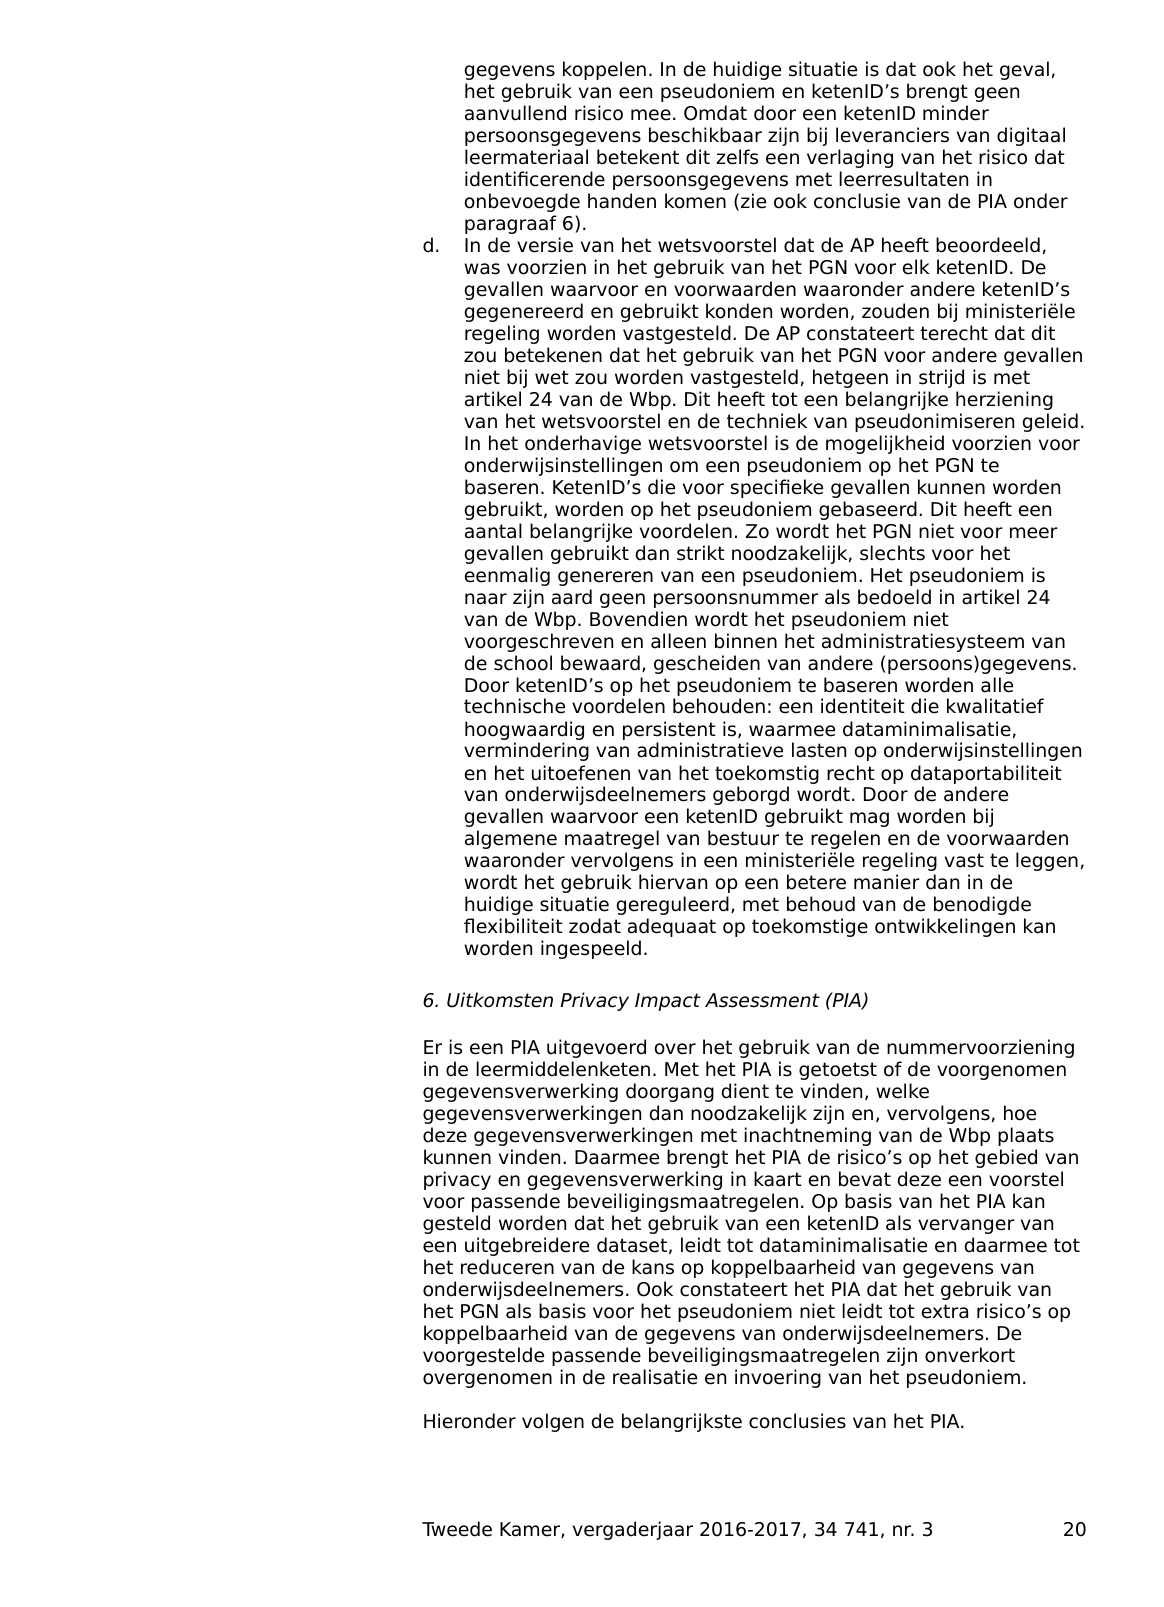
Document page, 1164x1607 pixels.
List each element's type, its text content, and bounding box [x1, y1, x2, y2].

text d. In de versie van het wetsvoorstel dat de AP heeft beoordeeld, was voorzien in het gebruik van het PGN voor elk ketenID. De gevallen waarvoor en voorwaarden waaronder andere ketenID’s gegenereerd en gebruikt konden worden, zouden bij ministeriële regeling worden vastgesteld. De AP constateert terecht dat dit zou betekenen dat het gebruik van het PGN voor andere gevallen niet bij wet zou worden vastgesteld, hetgeen in strijd is met artikel 24 van de Wbp. Dit heeft tot een belangrijke herziening van het wetsvoorstel en de techniek van pseudonimiseren geleid. In het onderhavige wetsvoorstel is de mogelijkheid voorzien voor onderwijsinstellingen om een pseudoniem op het PGN te baseren. KetenID’s die voor specifieke gevallen kunnen worden gebruikt, worden op het pseudoniem gebaseerd. Dit heeft een aantal belangrijke voordelen. Zo wordt het PGN niet voor meer gevallen gebruikt dan strikt noodzakelijk, slechts voor het eenmalig genereren van een pseudoniem. Het pseudoniem is naar zijn aard geen persoonsnummer als bedoeld in artikel 24 van de Wbp. Bovendien wordt het pseudoniem niet voorgeschreven en alleen binnen het administratiesysteem van de school bewaard, gescheiden van andere (persoons)gegevens. Door ketenID’s op het pseudoniem te baseren worden alle technische voordelen behouden: een identiteit die kwalitatief hoogwaardig en persistent is, waarmee dataminimalisatie, vermindering van administratieve lasten op onderwijsinstellingen en het uitoefenen van het toekomstig recht op dataportabiliteit van onderwijsdeelnemers geborgd wordt. Door de andere gevallen waarvoor een ketenID gebruikt mag worden bij algemene maatregel van bestuur te regelen en de voorwaarden waaronder vervolgens in een ministeriële regeling vast te leggen, wordt het gebruik hiervan op een betere manier dan in de huidige situatie gereguleerd, met behoud van de benodigde flexibiliteit zodat adequaat op toekomstige ontwikkelingen kan worden ingespeeld. [422, 235, 1087, 960]
text Hieronder volgen de belangrijkste conclusies van het PIA. [422, 1411, 1087, 1433]
subtitle 6. Uitkomsten Privacy Impact Assessment (PIA) [422, 990, 1087, 1012]
text gegevens koppelen. In de huidige situatie is dat ook het geval, het gebruik van een pseudoniem en ketenID’s brengt geen aanvullend risico mee. Omdat door een ketenID minder persoonsgegevens beschikbaar zijn bij leveranciers van digitaal leermateriaal betekent dit zelfs een verlaging van het risico dat identificerende persoonsgegevens met leerresultaten in onbevoegde handen komen (zie ook conclusie van de PIA onder paragraaf 6). [422, 59, 1087, 235]
text Er is een PIA uitgevoerd over het gebruik van de nummervoorziening in de leermiddelenketen. Met het PIA is getoetst of de voorgenomen gegevensverwerking doorgang dient te vinden, welke gegevensverwerkingen dan noodzakelijk zijn en, vervolgens, hoe deze gegevensverwerkingen met inachtneming van de Wbp plaats kunnen vinden. Daarmee brengt het PIA de risico’s op het gebied van privacy en gegevensverwerking in kaart en bevat deze een voorstel voor passende beveiligingsmaatregelen. Op basis van het PIA kan gesteld worden dat het gebruik van een ketenID als vervanger van een uitgebreidere dataset, leidt tot dataminimalisatie en daarmee tot het reduceren van de kans op koppelbaarheid van gegevens van onderwijsdeelnemers. Ook constateert het PIA dat het gebruik van het PGN als basis voor het pseudoniem niet leidt tot extra risico’s op koppelbaarheid van de gegevens van onderwijsdeelnemers. De voorgestelde passende beveiligingsmaatregelen zijn onverkort overgenomen in de realisatie en invoering van het pseudoniem. [422, 1037, 1087, 1389]
